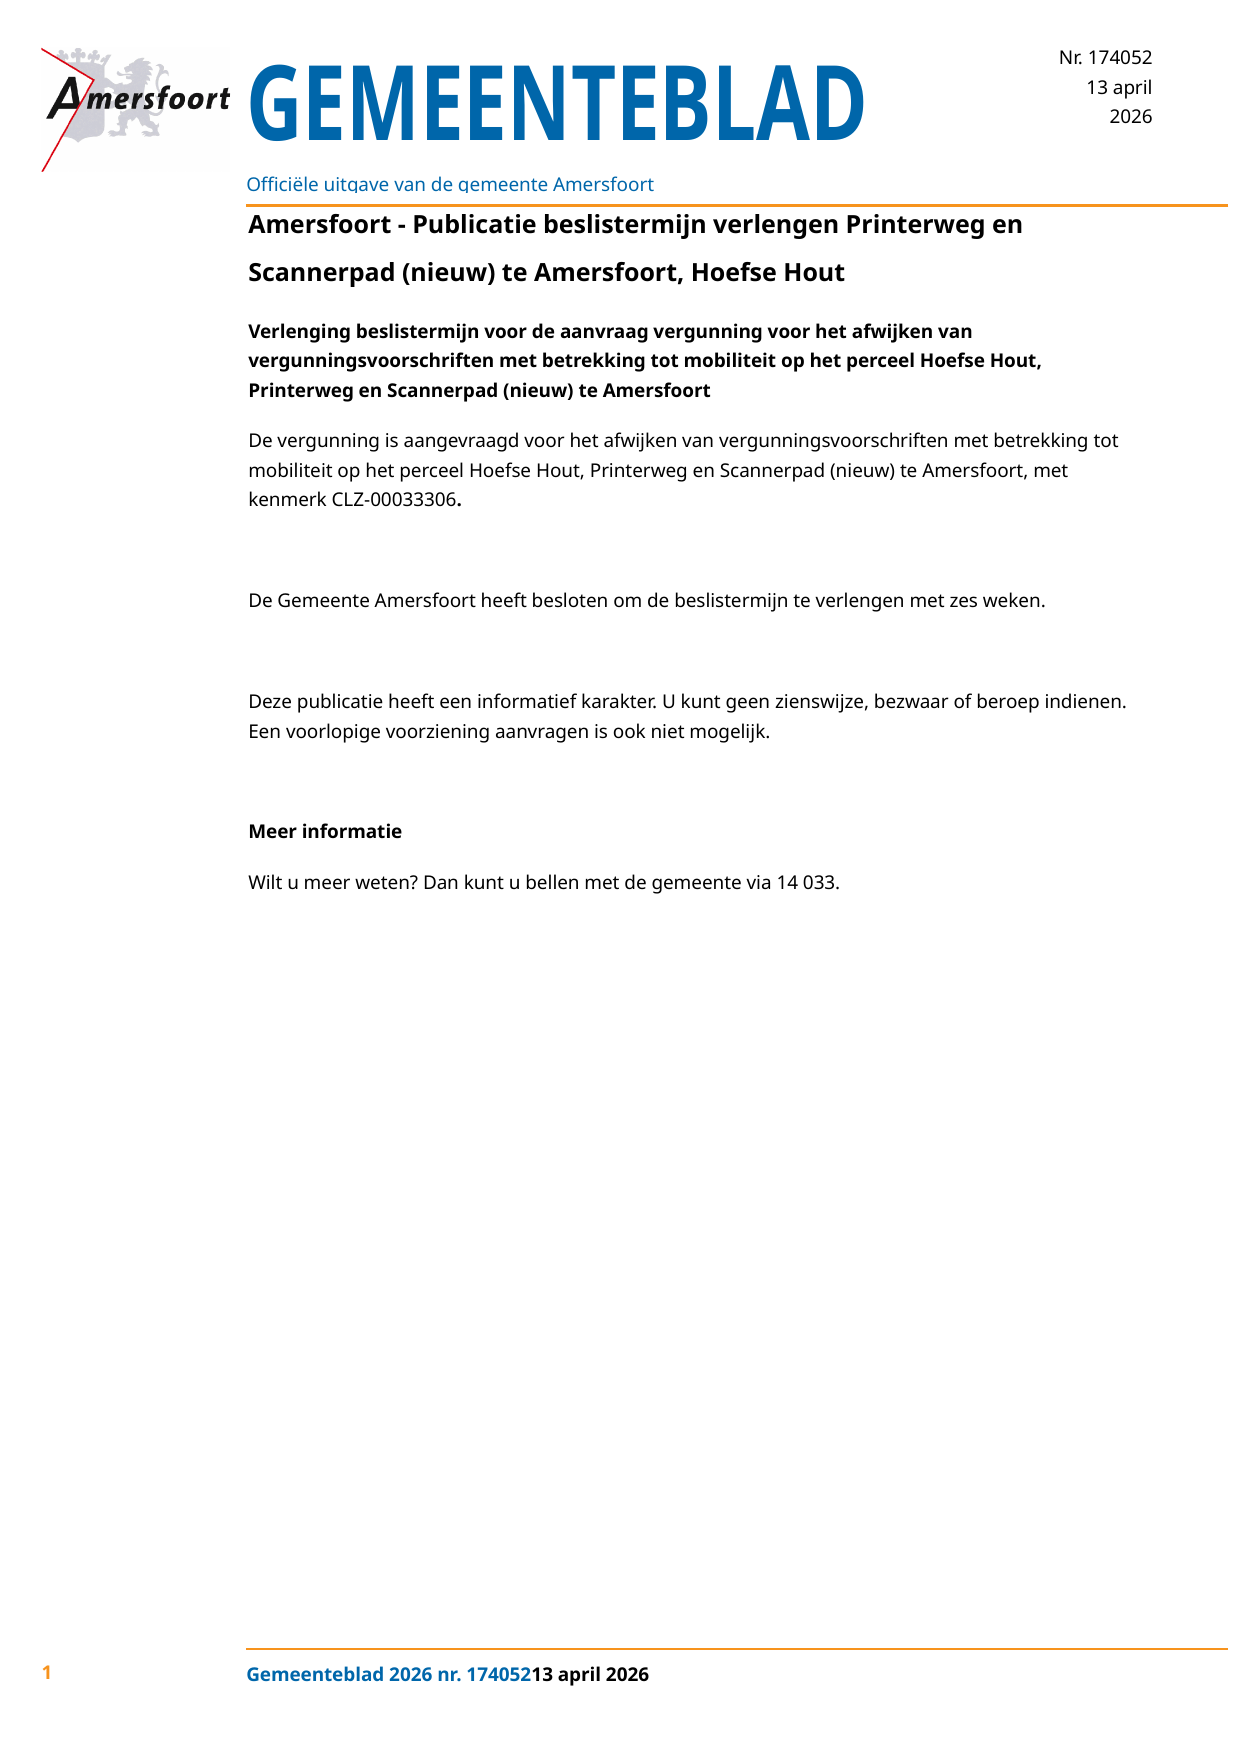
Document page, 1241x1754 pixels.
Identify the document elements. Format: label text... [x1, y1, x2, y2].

text Deze publicatie heeft een informatief karakter. U kunt geen zienswijze, bezwaar of beroep indienen. Een voorlopige voorziening aanvragen is ook niet mogelijk. [248, 688, 1152, 744]
text De Gemeente Amersfoort heeft besloten om de beslistermijn te verlengen met zes weken. [248, 587, 1152, 613]
text Amersfoort - Publicatie beslistermijn verlengen Printerweg en Scannerpad (nieuw) te Amersfoort, Hoefse Hout [248, 207, 1152, 288]
text Wilt u meer weten? Dan kunt u bellen met de gemeente via 14 033. [248, 869, 1152, 895]
text De vergunning is aangevraagd voor het afwijken van vergunningsvoorschriften met betrekking tot mobiliteit op het perceel Hoefse Hout, Printerweg en Scannerpad (nieuw) te Amersfoort, met kenmerk CLZ-00033306. [248, 427, 1152, 512]
picture [41, 47, 231, 172]
text Verlenging beslistermijn voor de aanvraag vergunning voor het afwijken van vergunningsvoorschriften met betrekking tot mobiliteit op het perceel Hoefse Hout, Printerweg en Scannerpad (nieuw) te Amersfoort [248, 318, 1152, 403]
text Meer informatie [248, 819, 1152, 844]
